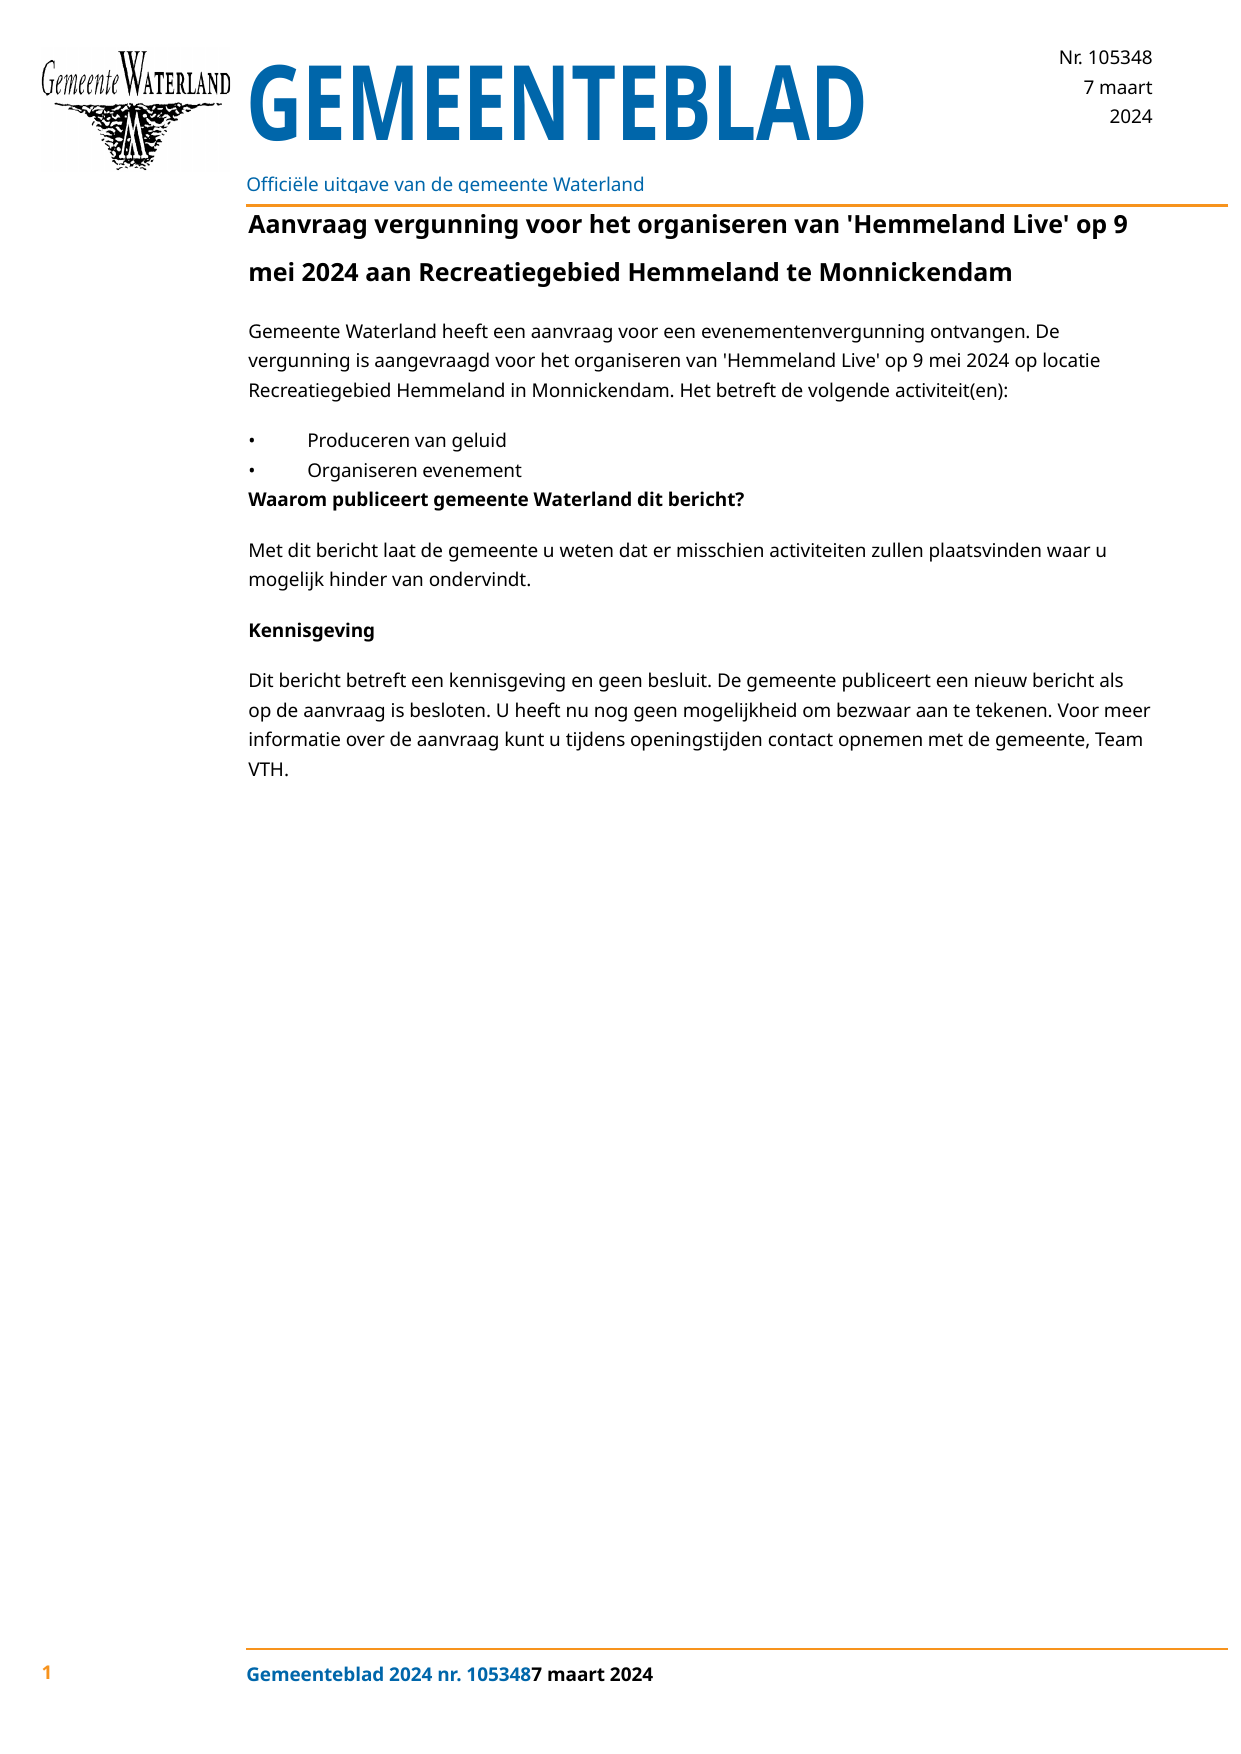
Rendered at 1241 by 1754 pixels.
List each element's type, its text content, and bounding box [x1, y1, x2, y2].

text Dit bericht betreft een kennisgeving en geen besluit. De gemeente publiceert een nieuw bericht als op de aanvraag is besloten. U heeft nu nog geen mogelijkheid om bezwaar aan te tekenen. Voor meer informatie over de aanvraag kunt u tijdens openingstijden contact opnemen met de gemeente, Team VTH. [248, 667, 1152, 782]
text Kennisgeving [248, 617, 1152, 643]
list Organiseren evenement [248, 457, 1152, 483]
picture [41, 47, 231, 172]
text Waarom publiceert gemeente Waterland dit bericht? [248, 487, 1152, 512]
text Met dit bericht laat de gemeente u weten dat er misschien activiteiten zullen plaatsvinden waar u mogelijk hinder van ondervindt. [248, 537, 1152, 592]
list Produceren van geluid [248, 427, 1152, 453]
text Aanvraag vergunning voor het organiseren van 'Hemmeland Live' op 9 mei 2024 aan Recreatiegebied Hemmeland te Monnickendam [248, 207, 1152, 288]
text Gemeente Waterland heeft een aanvraag voor een evenementenvergunning ontvangen. De vergunning is aangevraagd voor het organiseren van 'Hemmeland Live' op 9 mei 2024 op locatie Recreatiegebied Hemmeland in Monnickendam. Het betreft de volgende activiteit(en): [248, 318, 1152, 403]
